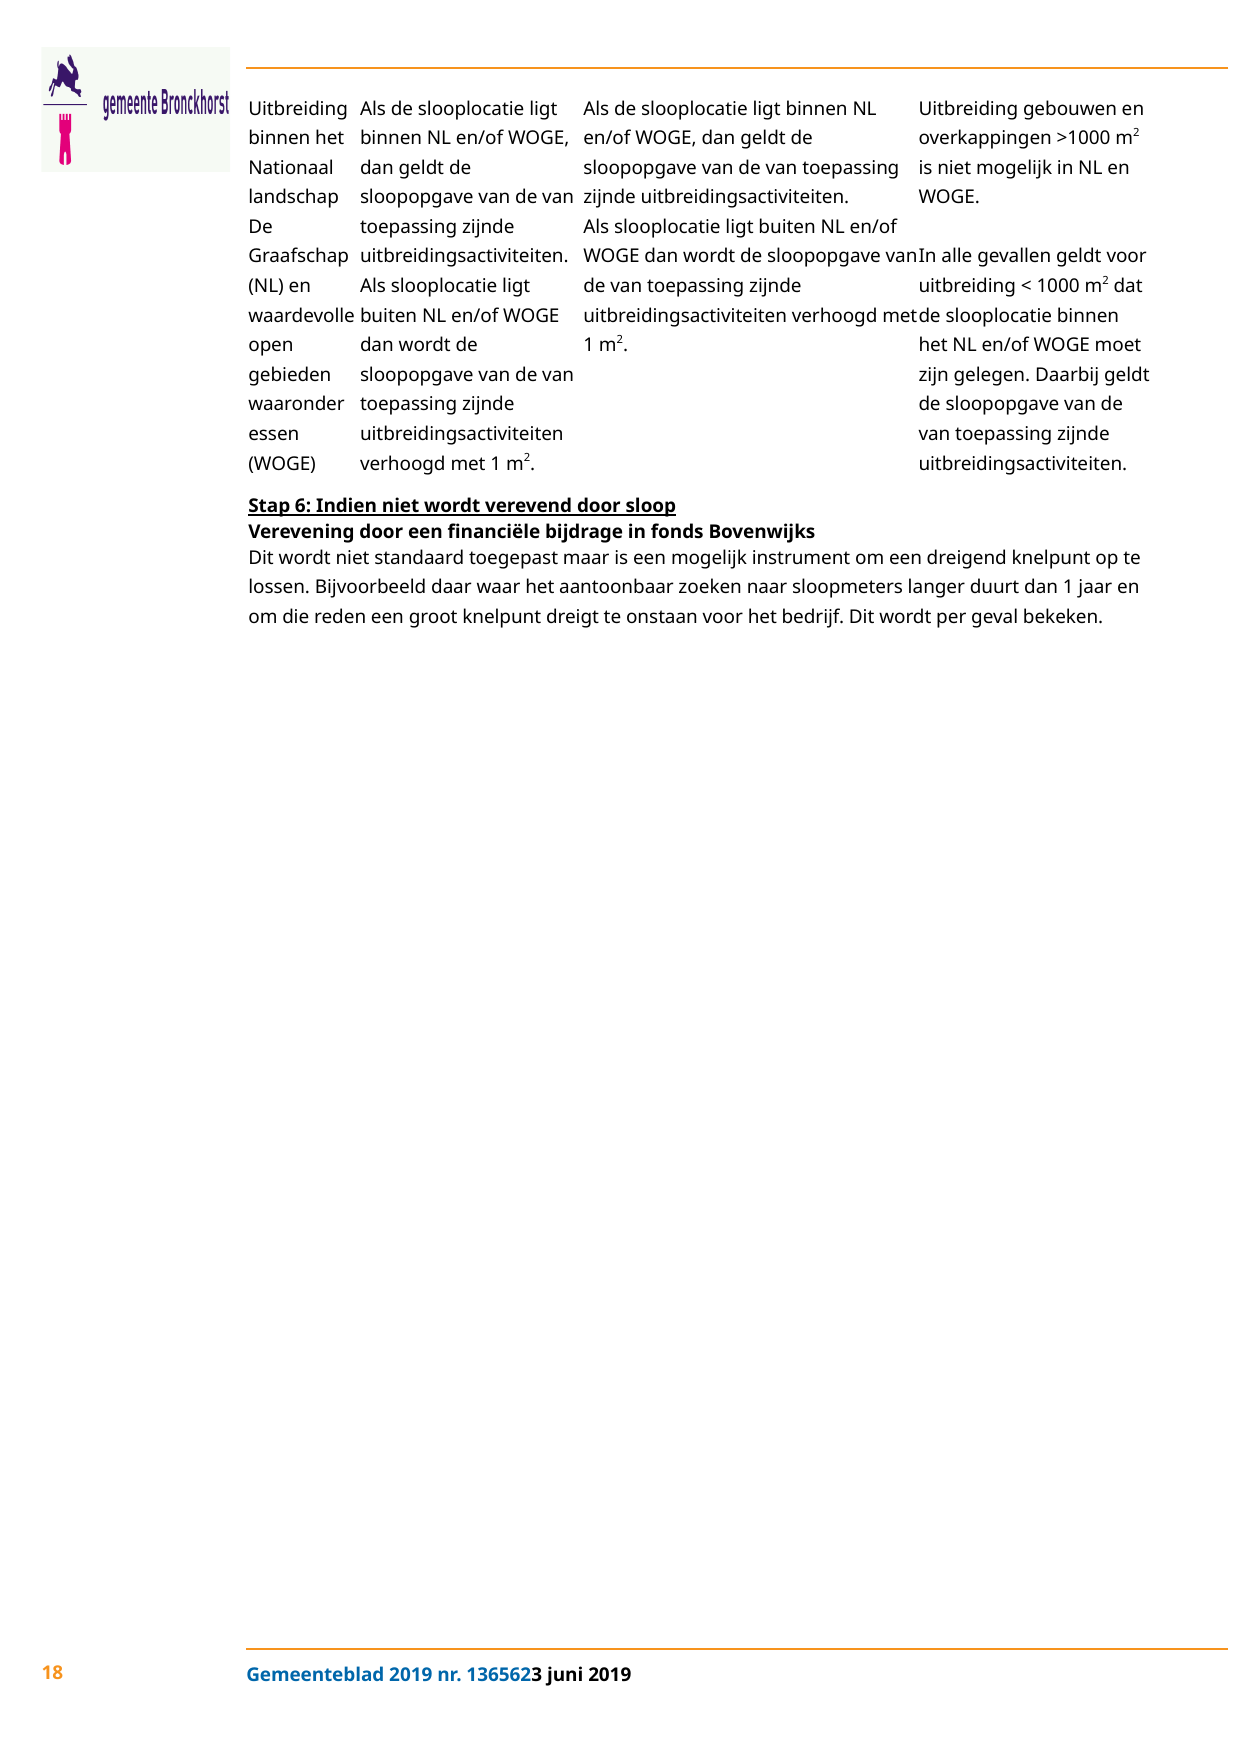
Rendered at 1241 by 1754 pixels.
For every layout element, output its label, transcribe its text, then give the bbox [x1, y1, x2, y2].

table_cell Als de slooplocatie ligt binnen NL en/of WOGE, dan geldt de sloopopgave van de van toepassing zijnde uitbreidingsactiviteiten. Als slooplocatie ligt buiten NL en/of WOGE dan wordt de sloopopgave van de van toepassing zijnde uitbreidingsactiviteiten verhoogd met 1 m2. [360, 95, 583, 476]
text Stap 6: Indien niet wordt verevend door sloop [248, 492, 1152, 518]
table_header Verevening door een financiële bijdrage in fonds Bovenwijks [248, 518, 1152, 544]
table_cell Als de slooplocatie ligt binnen NL en/of WOGE, dan geldt de sloopopgave van de van toepassing zijnde uitbreidingsactiviteiten. Als slooplocatie ligt buiten NL en/of WOGE dan wordt de sloopopgave van de van toepassing zijnde uitbreidingsactiviteiten verhoogd met 1 m2. [583, 95, 918, 476]
picture [41, 47, 231, 172]
table_cell Uitbreiding binnen het Nationaal landschap De Graafschap (NL) en waardevolle open gebieden waaronder essen (WOGE) [248, 95, 360, 476]
table_cell Uitbreiding gebouwen en overkappingen >1000 m2 is niet mogelijk in NL en WOGE. In alle gevallen geldt voor uitbreiding < 1000 m2 dat de slooplocatie binnen het NL en/of WOGE moet zijn gelegen. Daarbij geldt de sloopopgave van de van toepassing zijnde uitbreidingsactiviteiten. [918, 95, 1152, 476]
table_cell Dit wordt niet standaard toegepast maar is een mogelijk instrument om een dreigend knelpunt op te lossen. Bijvoorbeeld daar waar het aantoonbaar zoeken naar sloopmeters langer duurt dan 1 jaar en om die reden een groot knelpunt dreigt te onstaan voor het bedrijf. Dit wordt per geval bekeken. [248, 544, 1152, 629]
